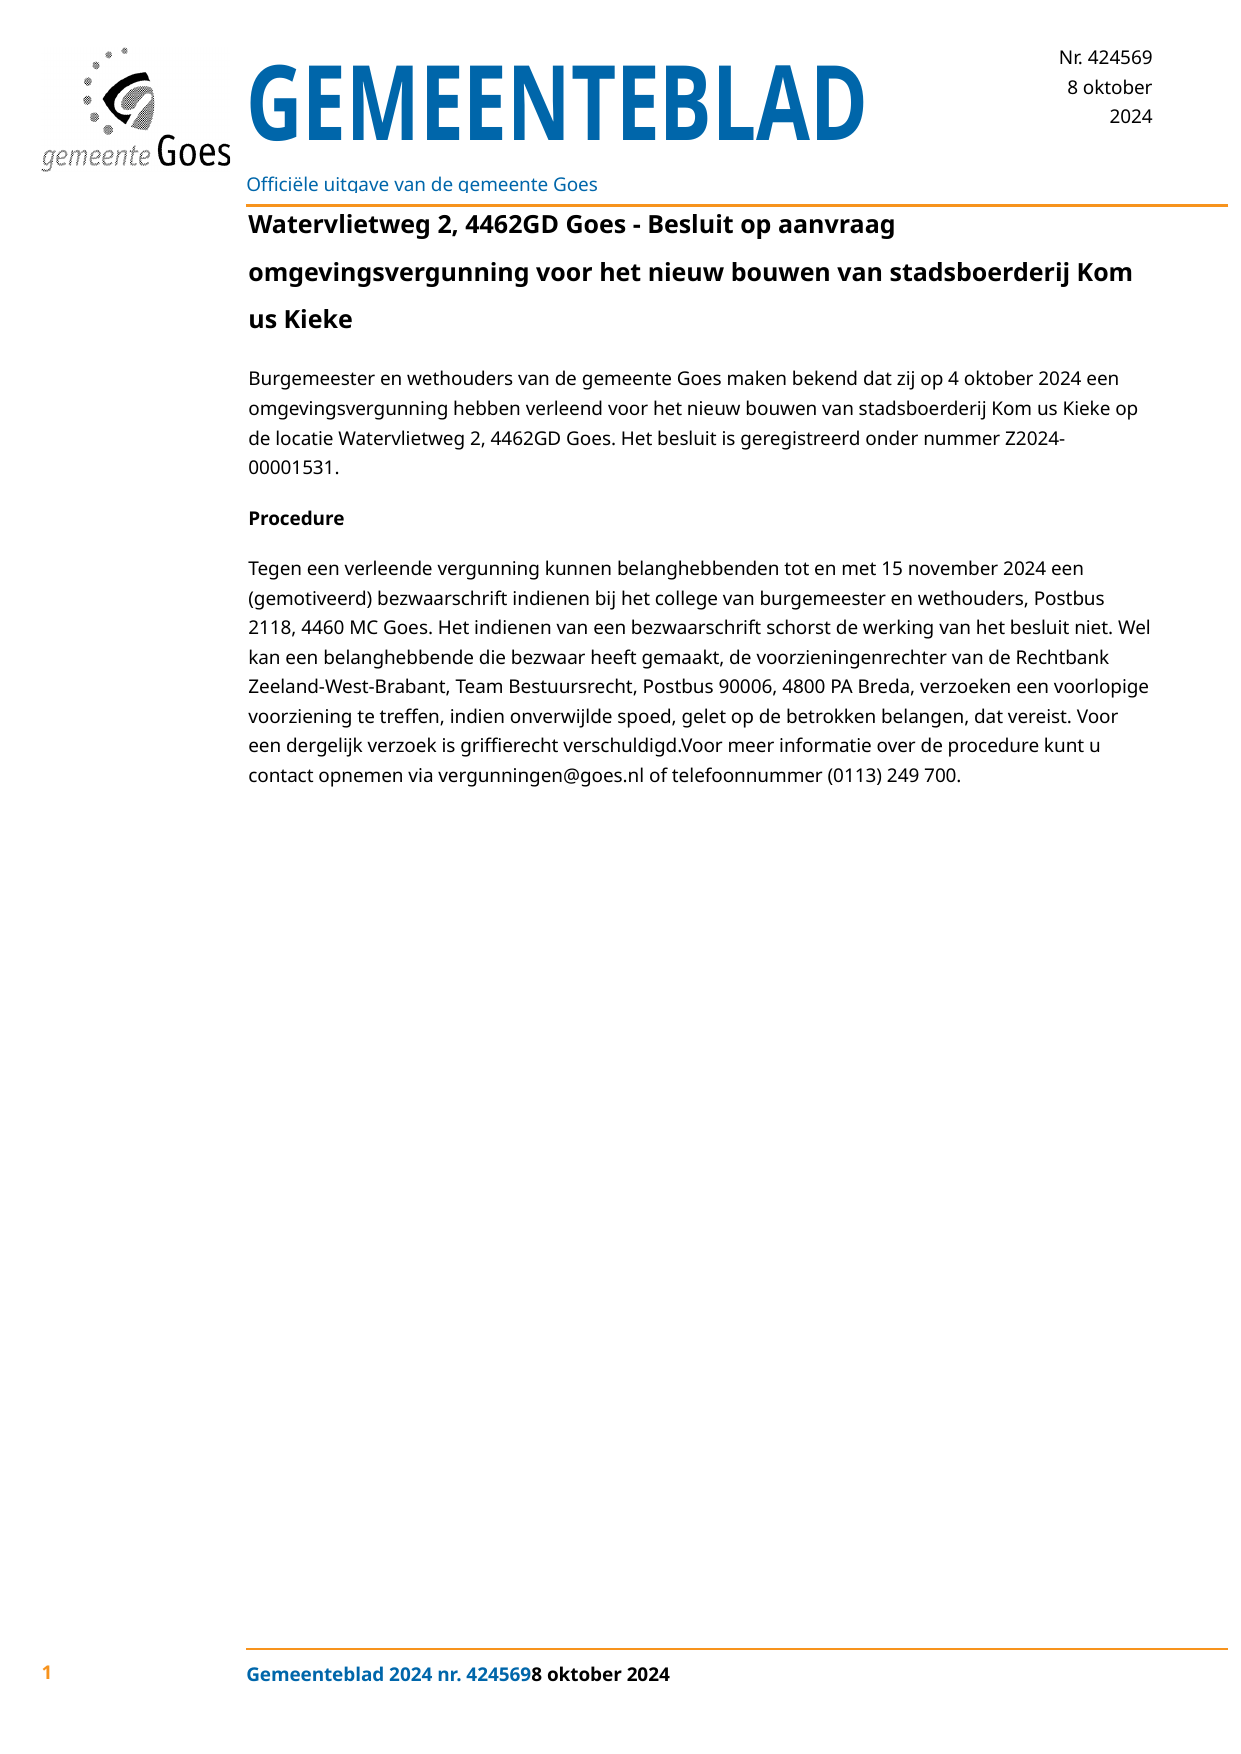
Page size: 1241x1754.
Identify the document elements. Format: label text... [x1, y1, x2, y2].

text Watervlietweg 2, 4462GD Goes - Besluit op aanvraag omgevingsvergunning voor het nieuw bouwen van stadsboerderij Kom us Kieke [248, 207, 1152, 336]
picture [41, 47, 231, 172]
text Burgemeester en wethouders van de gemeente Goes maken bekend dat zij op 4 oktober 2024 een omgevingsvergunning hebben verleend voor het nieuw bouwen van stadsboerderij Kom us Kieke op de locatie Watervlietweg 2, 4462GD Goes. Het besluit is geregistreerd onder nummer Z2024-00001531. [248, 366, 1152, 480]
text Tegen een verleende vergunning kunnen belanghebbenden tot en met 15 november 2024 een (gemotiveerd) bezwaarschrift indienen bij het college van burgemeester en wethouders, Postbus 2118, 4460 MC Goes. Het indienen van een bezwaarschrift schorst de werking van het besluit niet. Wel kan een belanghebbende die bezwaar heeft gemaakt, de voorzieningenrechter van de Rechtbank Zeeland-West-Brabant, Team Bestuursrecht, Postbus 90006, 4800 PA Breda, verzoeken een voorlopige voorziening te treffen, indien onverwijlde spoed, gelet op de betrokken belangen, dat vereist. Voor een dergelijk verzoek is griffierecht verschuldigd.Voor meer informatie over de procedure kunt u contact opnemen via vergunningen@goes.nl of telefoonnummer (0113) 249 700. [248, 555, 1152, 788]
text Procedure [248, 505, 1152, 530]
